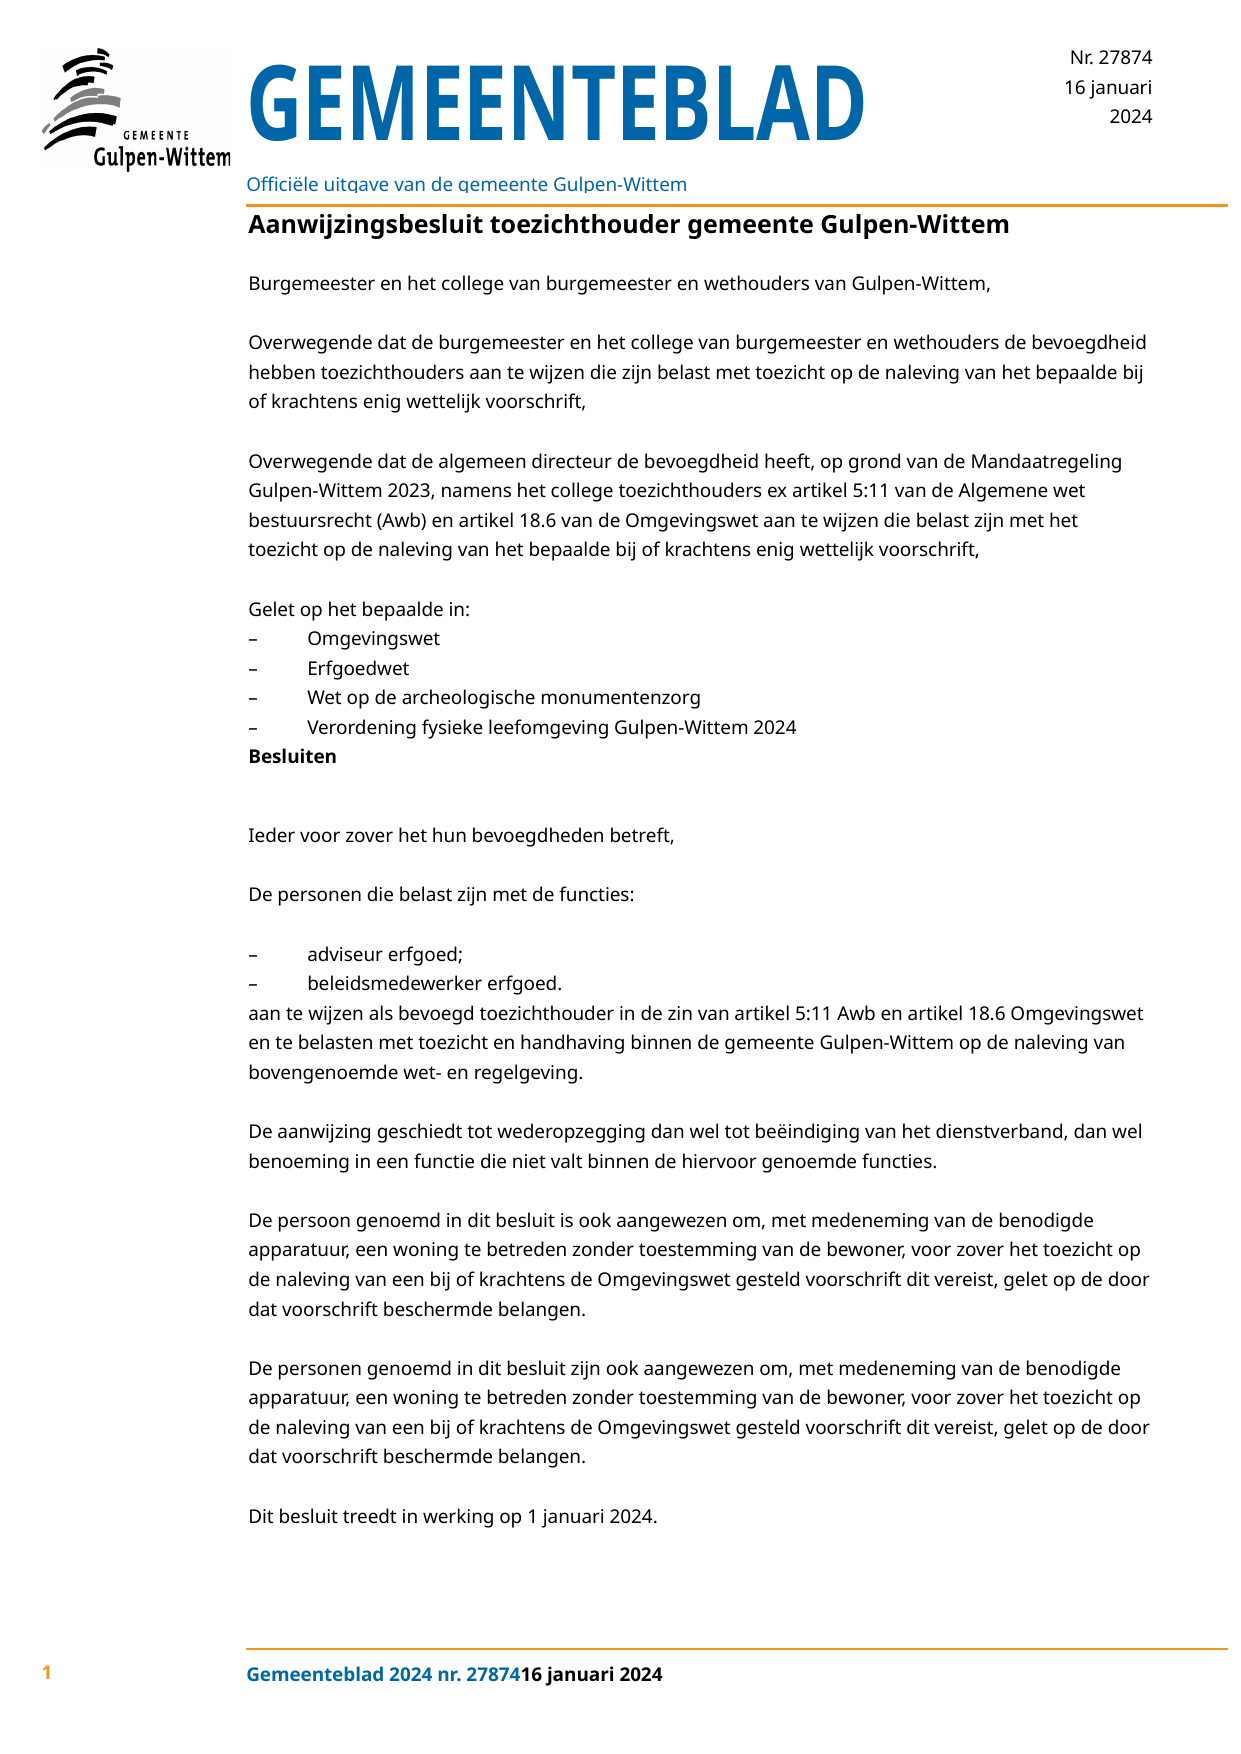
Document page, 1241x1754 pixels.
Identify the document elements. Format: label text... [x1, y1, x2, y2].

list Omgevingswet [248, 625, 1152, 651]
text De personen genoemd in dit besluit zijn ook aangewezen om, met medeneming van de benodigde apparatuur, een woning te betreden zonder toestemming van de bewoner, voor zover het toezicht op de naleving van een bij of krachtens de Omgevingswet gesteld voorschrift dit vereist, gelet op de door dat voorschrift beschermde belangen. [248, 1355, 1152, 1469]
list beleidsmedewerker erfgoed. [248, 970, 1152, 996]
text De aanwijzing geschiedt tot wederopzegging dan wel tot beëindiging van het dienstverband, dan wel benoeming in een functie die niet valt binnen de hiervoor genoemde functies. [248, 1118, 1152, 1174]
list Erfgoedwet [248, 655, 1152, 681]
list adviseur erfgoed; [248, 941, 1152, 967]
text aan te wijzen als bevoegd toezichthouder in de zin van artikel 5:11 Awb en artikel 18.6 Omgevingswet en te belasten met toezicht en handhaving binnen de gemeente Gulpen-Wittem op de naleving van bovengenoemde wet- en regelgeving. [248, 1000, 1152, 1085]
list Verordening fysieke leefomgeving Gulpen-Wittem 2024 [248, 714, 1152, 740]
list Wet op de archeologische monumentenzorg [248, 684, 1152, 710]
picture [41, 47, 231, 172]
text Overwegende dat de burgemeester en het college van burgemeester en wethouders de bevoegdheid hebben toezichthouders aan te wijzen die zijn belast met toezicht op de naleving van het bepaalde bij of krachtens enig wettelijk voorschrift, [248, 329, 1152, 414]
text Dit besluit treedt in werking op 1 januari 2024. [248, 1503, 1152, 1529]
text Ieder voor zover het hun bevoegdheden betreft, [248, 822, 1152, 848]
text Burgemeester en het college van burgemeester en wethouders van Gulpen-Wittem, [248, 270, 1152, 296]
text Gelet op het bepaalde in: [248, 596, 1152, 621]
text Aanwijzingsbesluit toezichthouder gemeente Gulpen-Wittem [248, 207, 1152, 241]
text De persoon genoemd in dit besluit is ook aangewezen om, met medeneming van de benodigde apparatuur, een woning te betreden zonder toestemming van de bewoner, voor zover het toezicht op de naleving van een bij of krachtens de Omgevingswet gesteld voorschrift dit vereist, gelet op de door dat voorschrift beschermde belangen. [248, 1207, 1152, 1322]
text Besluiten [248, 744, 1152, 769]
text De personen die belast zijn met de functies: [248, 882, 1152, 907]
text Overwegende dat de algemeen directeur de bevoegdheid heeft, op grond van de Mandaatregeling Gulpen-Wittem 2023, namens het college toezichthouders ex artikel 5:11 van de Algemene wet bestuursrecht (Awb) en artikel 18.6 van de Omgevingswet aan te wijzen die belast zijn met het toezicht op de naleving van het bepaalde bij of krachtens enig wettelijk voorschrift, [248, 448, 1152, 562]
